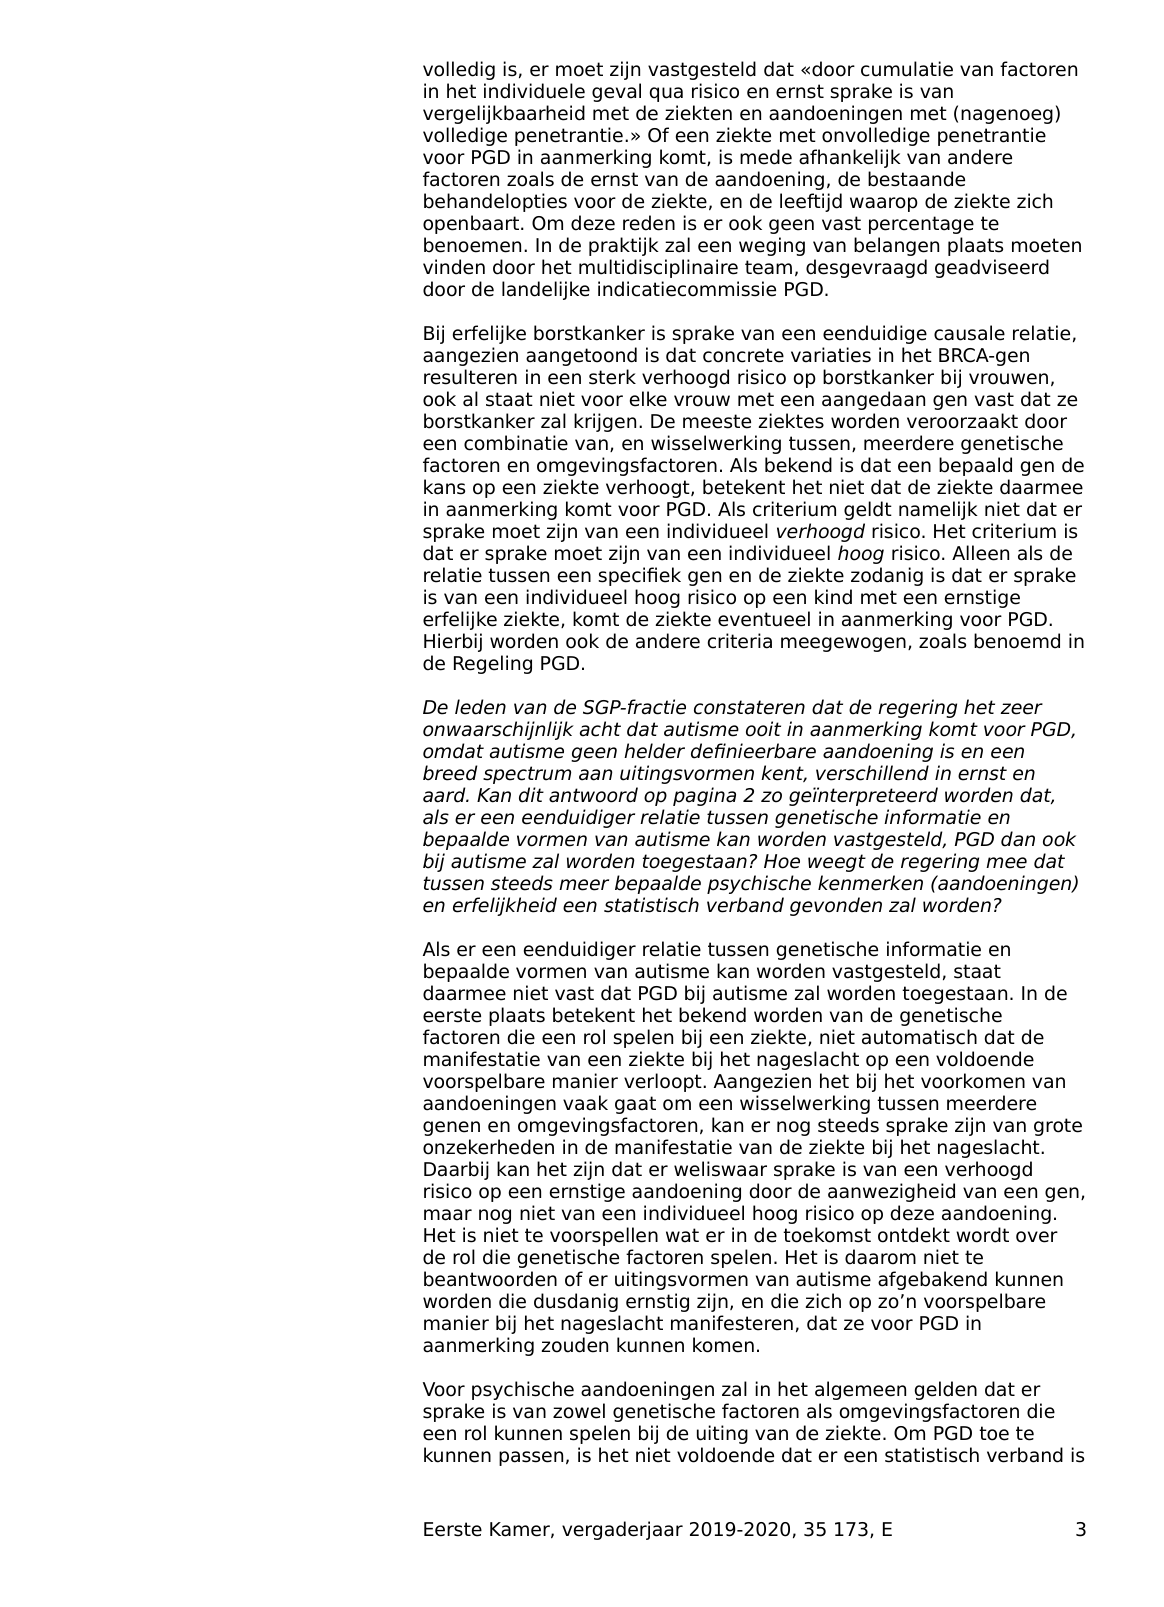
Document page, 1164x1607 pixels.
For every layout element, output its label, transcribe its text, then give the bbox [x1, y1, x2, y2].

text Bij erfelijke borstkanker is sprake van een eenduidige causale relatie, aangezien aangetoond is dat concrete variaties in het BRCA-gen resulteren in een sterk verhoogd risico op borstkanker bij vrouwen, ook al staat niet voor elke vrouw met een aangedaan gen vast dat ze borstkanker zal krijgen. De meeste ziektes worden veroorzaakt door een combinatie van, en wisselwerking tussen, meerdere genetische factoren en omgevingsfactoren. Als bekend is dat een bepaald gen de kans op een ziekte verhoogt, betekent het niet dat de ziekte daarmee in aanmerking komt voor PGD. Als criterium geldt namelijk niet dat er sprake moet zijn van een individueel verhoogd risico. Het criterium is dat er sprake moet zijn van een individueel hoog risico. Alleen als de relatie tussen een specifiek gen en de ziekte zodanig is dat er sprake is van een individueel hoog risico op een kind met een ernstige erfelijke ziekte, komt de ziekte eventueel in aanmerking voor PGD. Hierbij worden ook de andere criteria meegewogen, zoals benoemd in de Regeling PGD. [422, 323, 1087, 675]
text De leden van de SGP-fractie constateren dat de regering het zeer onwaarschijnlijk acht dat autisme ooit in aanmerking komt voor PGD, omdat autisme geen helder definieerbare aandoening is en een breed spectrum aan uitingsvormen kent, verschillend in ernst en aard. Kan dit antwoord op pagina 2 zo geïnterpreteerd worden dat, als er een eenduidiger relatie tussen genetische informatie en bepaalde vormen van autisme kan worden vastgesteld, PGD dan ook bij autisme zal worden toegestaan? Hoe weegt de regering mee dat tussen steeds meer bepaalde psychische kenmerken (aandoeningen) en erfelijkheid een statistisch verband gevonden zal worden? [422, 697, 1087, 917]
text Voor psychische aandoeningen zal in het algemeen gelden dat er sprake is van zowel genetische factoren als omgevingsfactoren die een rol kunnen spelen bij de uiting van de ziekte. Om PGD toe te kunnen passen, is het niet voldoende dat er een statistisch verband is [422, 1379, 1087, 1467]
text volledig is, er moet zijn vastgesteld dat «door cumulatie van factoren in het individuele geval qua risico en ernst sprake is van vergelijkbaarheid met de ziekten en aandoeningen met (nagenoeg) volledige penetrantie.» Of een ziekte met onvolledige penetrantie voor PGD in aanmerking komt, is mede afhankelijk van andere factoren zoals de ernst van de aandoening, de bestaande behandelopties voor de ziekte, en de leeftijd waarop de ziekte zich openbaart. Om deze reden is er ook geen vast percentage te benoemen. In de praktijk zal een weging van belangen plaats moeten vinden door het multidisciplinaire team, desgevraagd geadviseerd door de landelijke indicatiecommissie PGD. [422, 59, 1087, 301]
text Als er een eenduidiger relatie tussen genetische informatie en bepaalde vormen van autisme kan worden vastgesteld, staat daarmee niet vast dat PGD bij autisme zal worden toegestaan. In de eerste plaats betekent het bekend worden van de genetische factoren die een rol spelen bij een ziekte, niet automatisch dat de manifestatie van een ziekte bij het nageslacht op een voldoende voorspelbare manier verloopt. Aangezien het bij het voorkomen van aandoeningen vaak gaat om een wisselwerking tussen meerdere genen en omgevingsfactoren, kan er nog steeds sprake zijn van grote onzekerheden in de manifestatie van de ziekte bij het nageslacht. Daarbij kan het zijn dat er weliswaar sprake is van een verhoogd risico op een ernstige aandoening door de aanwezigheid van een gen, maar nog niet van een individueel hoog risico op deze aandoening. Het is niet te voorspellen wat er in de toekomst ontdekt wordt over de rol die genetische factoren spelen. Het is daarom niet te beantwoorden of er uitingsvormen van autisme afgebakend kunnen worden die dusdanig ernstig zijn, en die zich op zo’n voorspelbare manier bij het nageslacht manifesteren, dat ze voor PGD in aanmerking zouden kunnen komen. [422, 939, 1087, 1356]
